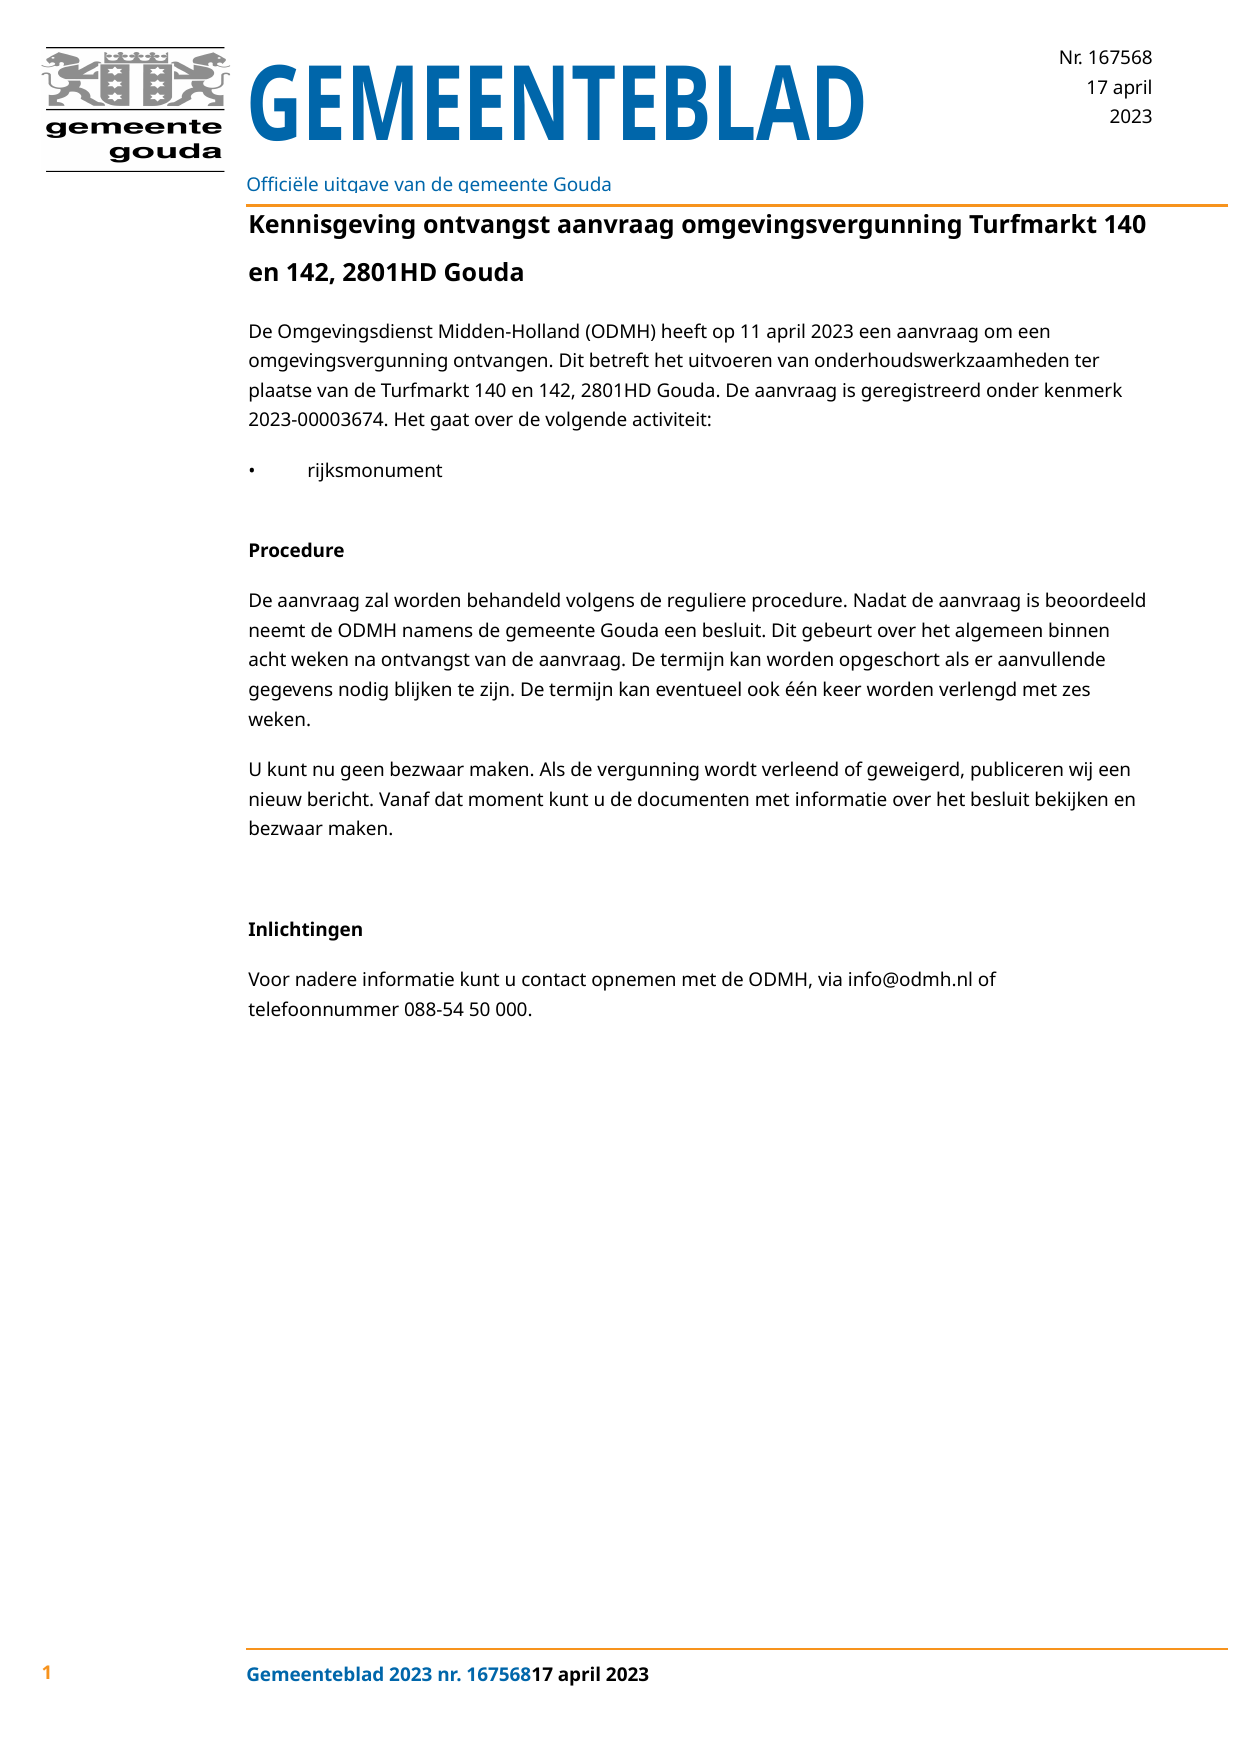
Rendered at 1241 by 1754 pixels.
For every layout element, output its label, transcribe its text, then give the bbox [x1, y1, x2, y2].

text De Omgevingsdienst Midden-Holland (ODMH) heeft op 11 april 2023 een aanvraag om een omgevingsvergunning ontvangen. Dit betreft het uitvoeren van onderhoudswerkzaamheden ter plaatse van de Turfmarkt 140 en 142, 2801HD Gouda. De aanvraag is geregistreerd onder kenmerk 2023-00003674. Het gaat over de volgende activiteit: [248, 318, 1152, 432]
text Kennisgeving ontvangst aanvraag omgevingsvergunning Turfmarkt 140 en 142, 2801HD Gouda [248, 207, 1152, 288]
text Inlichtingen [248, 916, 1152, 942]
list rijksmonument [248, 457, 1152, 483]
picture [41, 47, 231, 172]
text Procedure [248, 537, 1152, 563]
text U kunt nu geen bezwaar maken. Als de vergunning wordt verleend of geweigerd, publiceren wij een nieuw bericht. Vanaf dat moment kunt u de documenten met informatie over het besluit bekijken en bezwaar maken. [248, 756, 1152, 841]
text De aanvraag zal worden behandeld volgens de reguliere procedure. Nadat de aanvraag is beoordeeld neemt de ODMH namens de gemeente Gouda een besluit. Dit gebeurt over het algemeen binnen acht weken na ontvangst van de aanvraag. De termijn kan worden opgeschort als er aanvullende gegevens nodig blijken te zijn. De termijn kan eventueel ook één keer worden verlengd met zes weken. [248, 587, 1152, 732]
text Voor nadere informatie kunt u contact opnemen met de ODMH, via info@odmh.nl of telefoonnummer 088-54 50 000. [248, 967, 1152, 1022]
